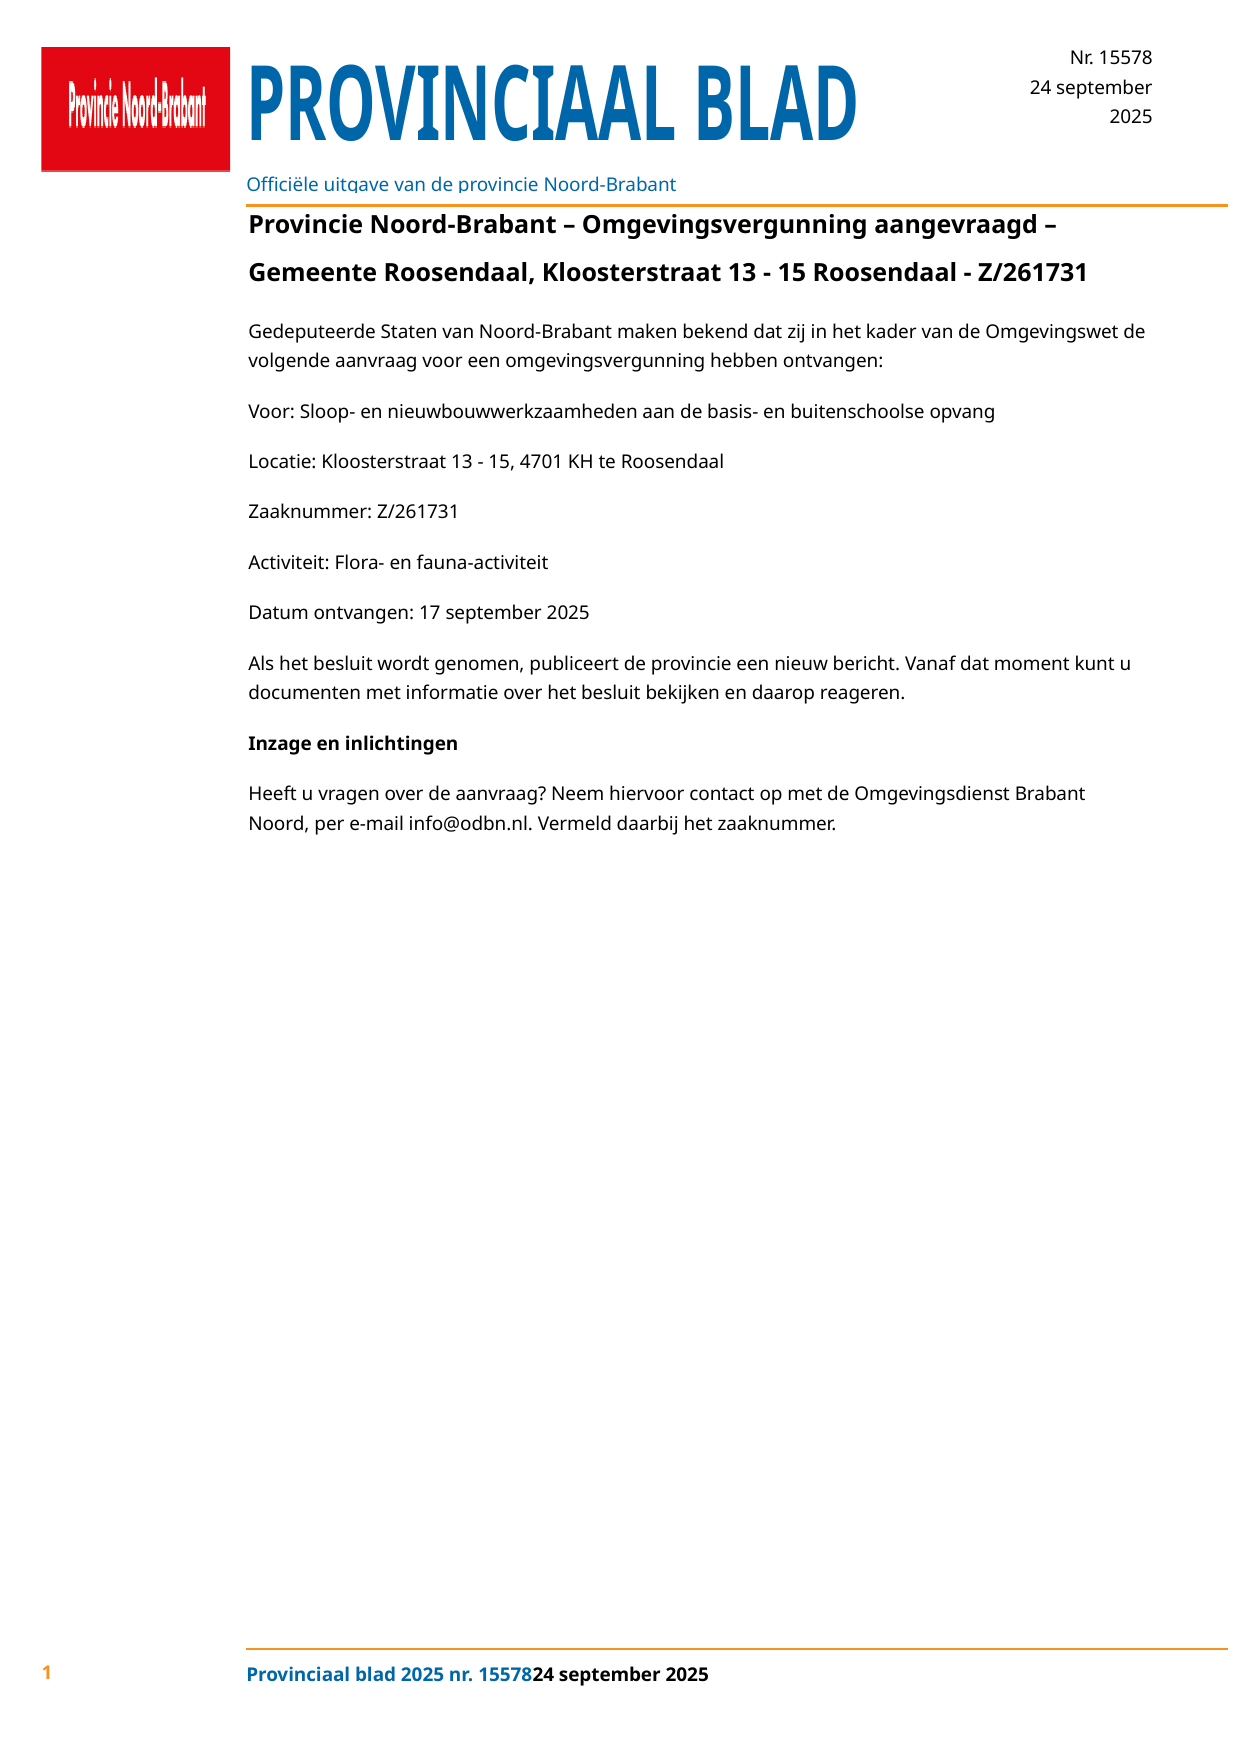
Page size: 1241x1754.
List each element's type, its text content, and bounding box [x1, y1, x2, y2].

text Datum ontvangen: 17 september 2025 [248, 599, 1152, 625]
picture [41, 47, 231, 172]
text Als het besluit wordt genomen, publiceert de provincie een nieuw bericht. Vanaf dat moment kunt u documenten met informatie over het besluit bekijken en daarop reageren. [248, 650, 1152, 705]
text Zaaknummer: Z/261731 [248, 499, 1152, 524]
text Activiteit: Flora- en fauna-activiteit [248, 549, 1152, 575]
text Provincie Noord-Brabant – Omgevingsvergunning aangevraagd – Gemeente Roosendaal, Kloosterstraat 13 - 15 Roosendaal - Z/261731 [248, 207, 1152, 288]
text Voor: Sloop- en nieuwbouwwerkzaamheden aan de basis- en buitenschoolse opvang [248, 398, 1152, 424]
text Locatie: Kloosterstraat 13 - 15, 4701 KH te Roosendaal [248, 448, 1152, 474]
text Inzage en inlichtingen [248, 730, 1152, 756]
text Gedeputeerde Staten van Noord-Brabant maken bekend dat zij in het kader van de Omgevingswet de volgende aanvraag voor een omgevingsvergunning hebben ontvangen: [248, 318, 1152, 373]
text Heeft u vragen over de aanvraag? Neem hiervoor contact op met de Omgevingsdienst Brabant Noord, per e-mail info@odbn.nl. Vermeld daarbij het zaaknummer. [248, 780, 1152, 836]
